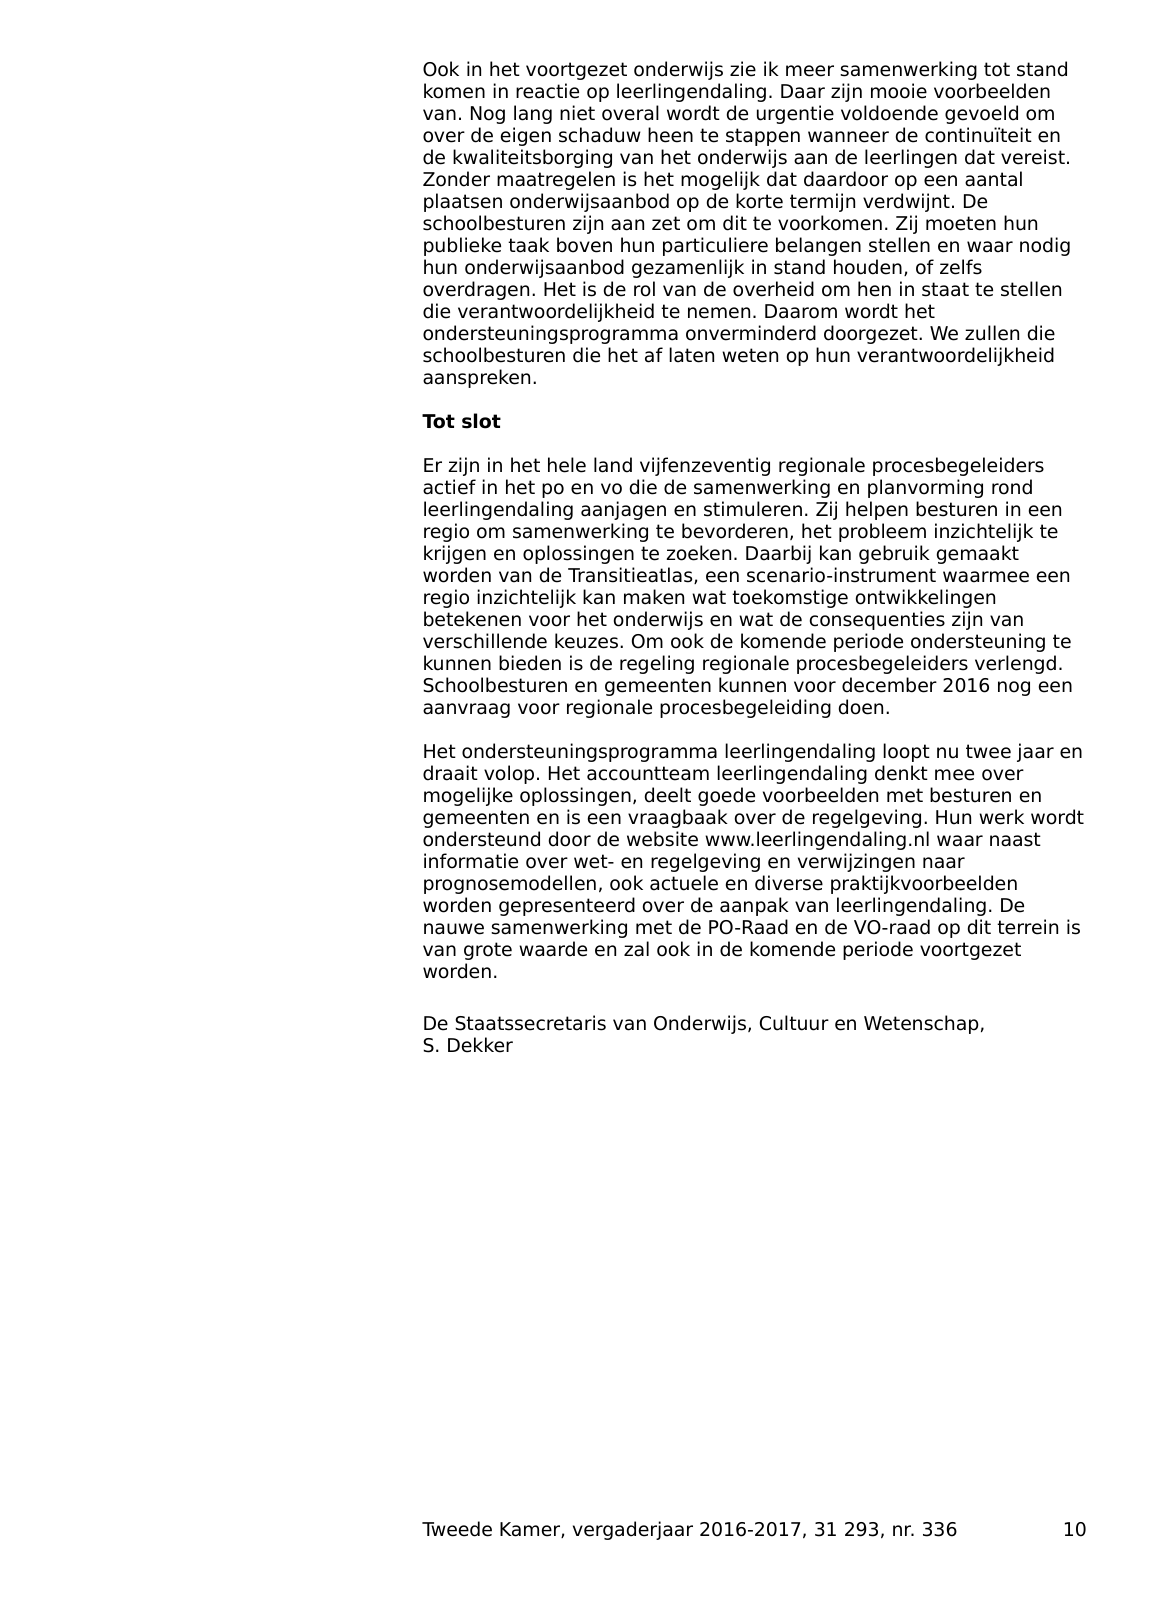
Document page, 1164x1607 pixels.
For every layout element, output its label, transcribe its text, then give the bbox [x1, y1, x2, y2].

text Ook in het voortgezet onderwijs zie ik meer samenwerking tot stand komen in reactie op leerlingendaling. Daar zijn mooie voorbeelden van. Nog lang niet overal wordt de urgentie voldoende gevoeld om over de eigen schaduw heen te stappen wanneer de continuïteit en de kwaliteitsborging van het onderwijs aan de leerlingen dat vereist. Zonder maatregelen is het mogelijk dat daardoor op een aantal plaatsen onderwijsaanbod op de korte termijn verdwijnt. De schoolbesturen zijn aan zet om dit te voorkomen. Zij moeten hun publieke taak boven hun particuliere belangen stellen en waar nodig hun onderwijsaanbod gezamenlijk in stand houden, of zelfs overdragen. Het is de rol van de overheid om hen in staat te stellen die verantwoordelijkheid te nemen. Daarom wordt het ondersteuningsprogramma onverminderd doorgezet. We zullen die schoolbesturen die het af laten weten op hun verantwoordelijkheid aanspreken. [422, 59, 1087, 389]
text Er zijn in het hele land vijfenzeventig regionale procesbegeleiders actief in het po en vo die de samenwerking en planvorming rond leerlingendaling aanjagen en stimuleren. Zij helpen besturen in een regio om samenwerking te bevorderen, het probleem inzichtelijk te krijgen en oplossingen te zoeken. Daarbij kan gebruik gemaakt worden van de Transitieatlas, een scenario-instrument waarmee een regio inzichtelijk kan maken wat toekomstige ontwikkelingen betekenen voor het onderwijs en wat de consequenties zijn van verschillende keuzes. Om ook de komende periode ondersteuning te kunnen bieden is de regeling regionale procesbegeleiders verlengd. Schoolbesturen en gemeenten kunnen voor december 2016 nog een aanvraag voor regionale procesbegeleiding doen. [422, 455, 1087, 719]
text Het ondersteuningsprogramma leerlingendaling loopt nu twee jaar en draait volop. Het accountteam leerlingendaling denkt mee over mogelijke oplossingen, deelt goede voorbeelden met besturen en gemeenten en is een vraagbaak over de regelgeving. Hun werk wordt ondersteund door de website www.leerlingendaling.nl waar naast informatie over wet- en regelgeving en verwijzingen naar prognosemodellen, ook actuele en diverse praktijkvoorbeelden worden gepresenteerd over de aanpak van leerlingendaling. De nauwe samenwerking met de PO-Raad en de VO-raad op dit terrein is van grote waarde en zal ook in de komende periode voortgezet worden. [422, 741, 1087, 983]
subtitle Tot slot [422, 411, 1087, 433]
text De Staatssecretaris van Onderwijs, Cultuur en Wetenschap, S. Dekker [422, 1013, 1087, 1057]
